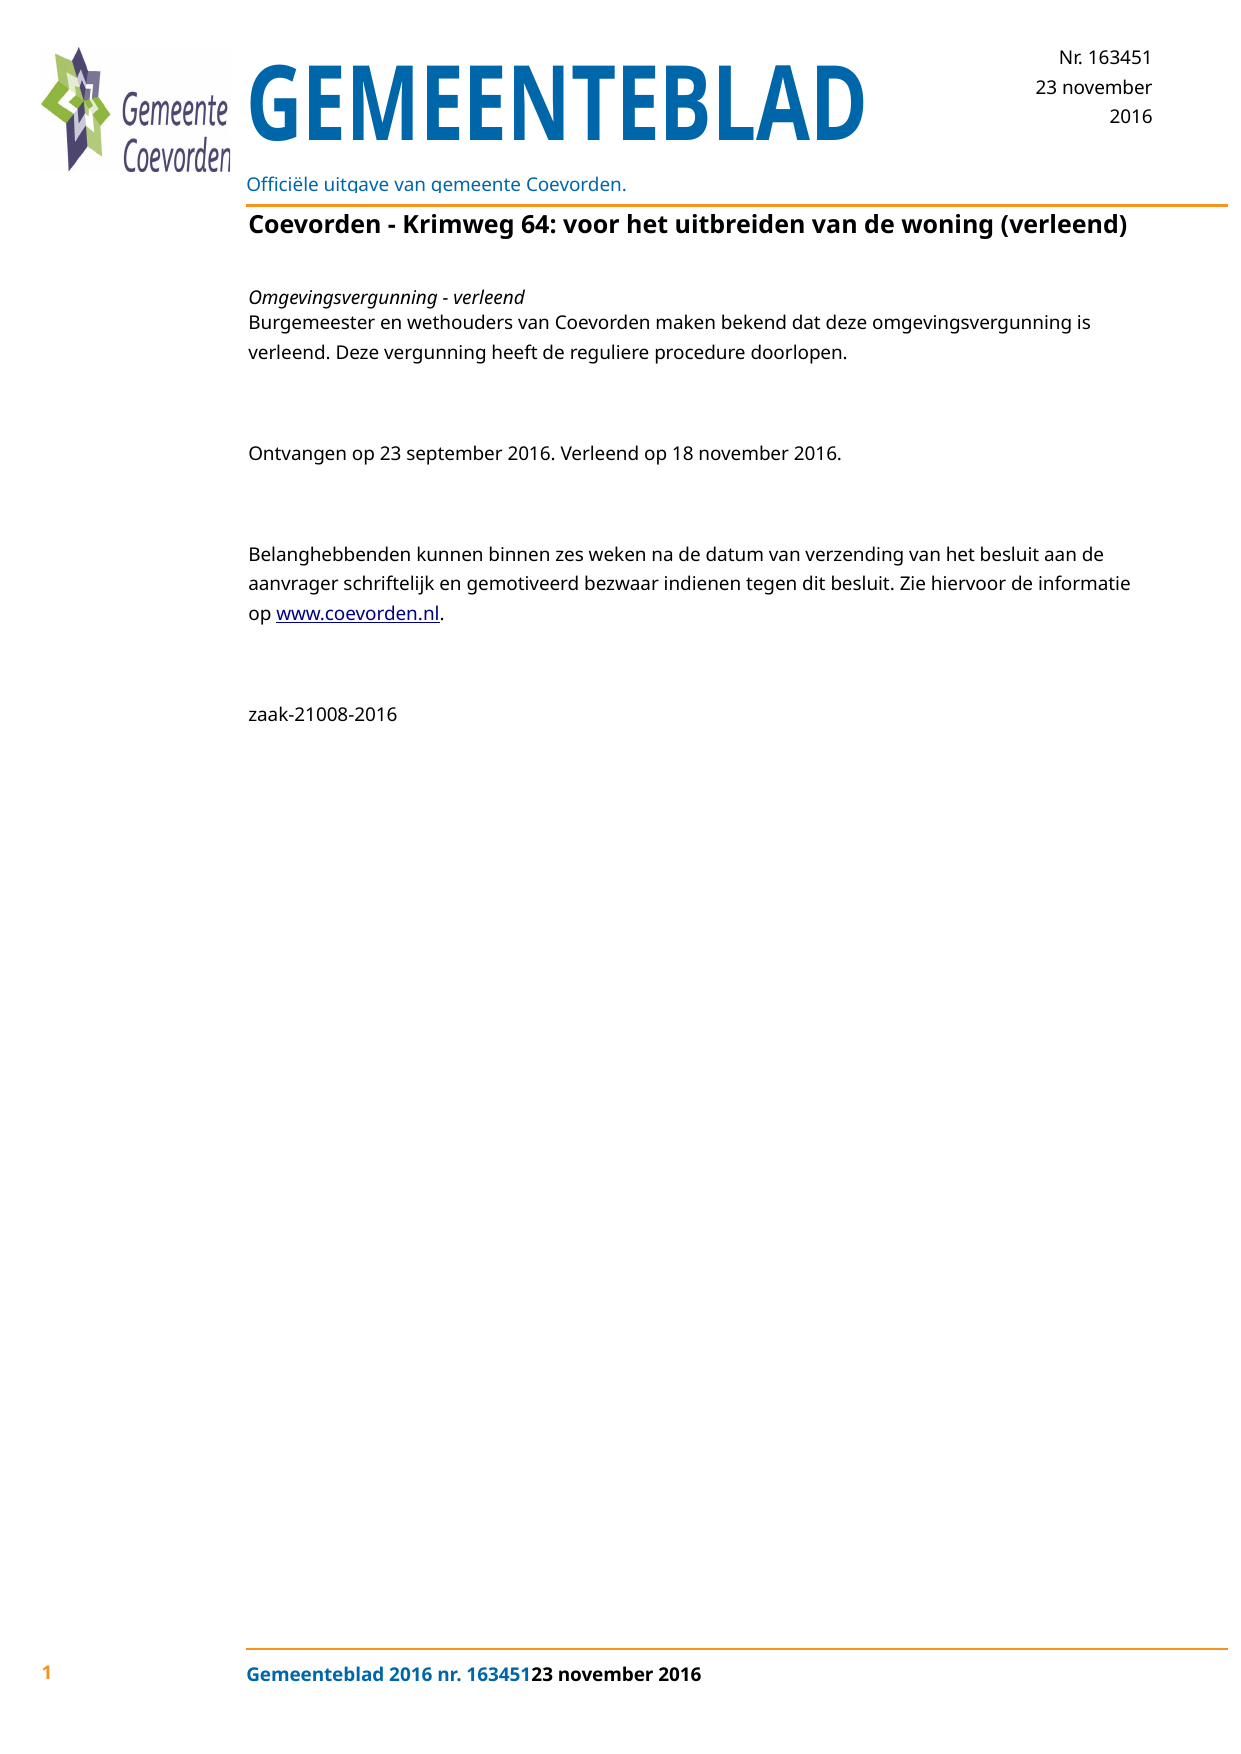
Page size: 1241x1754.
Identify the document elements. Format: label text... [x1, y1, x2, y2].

text Ontvangen op 23 september 2016. Verleend op 18 november 2016. [248, 440, 1152, 466]
text Burgemeester en wethouders van Coevorden maken bekend dat deze omgevingsvergunning is verleend. Deze vergunning heeft de reguliere procedure doorlopen. [248, 309, 1152, 365]
text Belanghebbenden kunnen binnen zes weken na de datum van verzending van het besluit aan de aanvrager schriftelijk en gemotiveerd bezwaar indienen tegen dit besluit. Zie hiervoor de informatie op www.coevorden.nl. [248, 541, 1152, 626]
text Omgevingsvergunning - verleend [248, 284, 1152, 309]
text zaak-21008-2016 [248, 701, 1152, 727]
text Coevorden - Krimweg 64: voor het uitbreiden van de woning (verleend) [248, 207, 1152, 241]
picture [41, 47, 231, 172]
